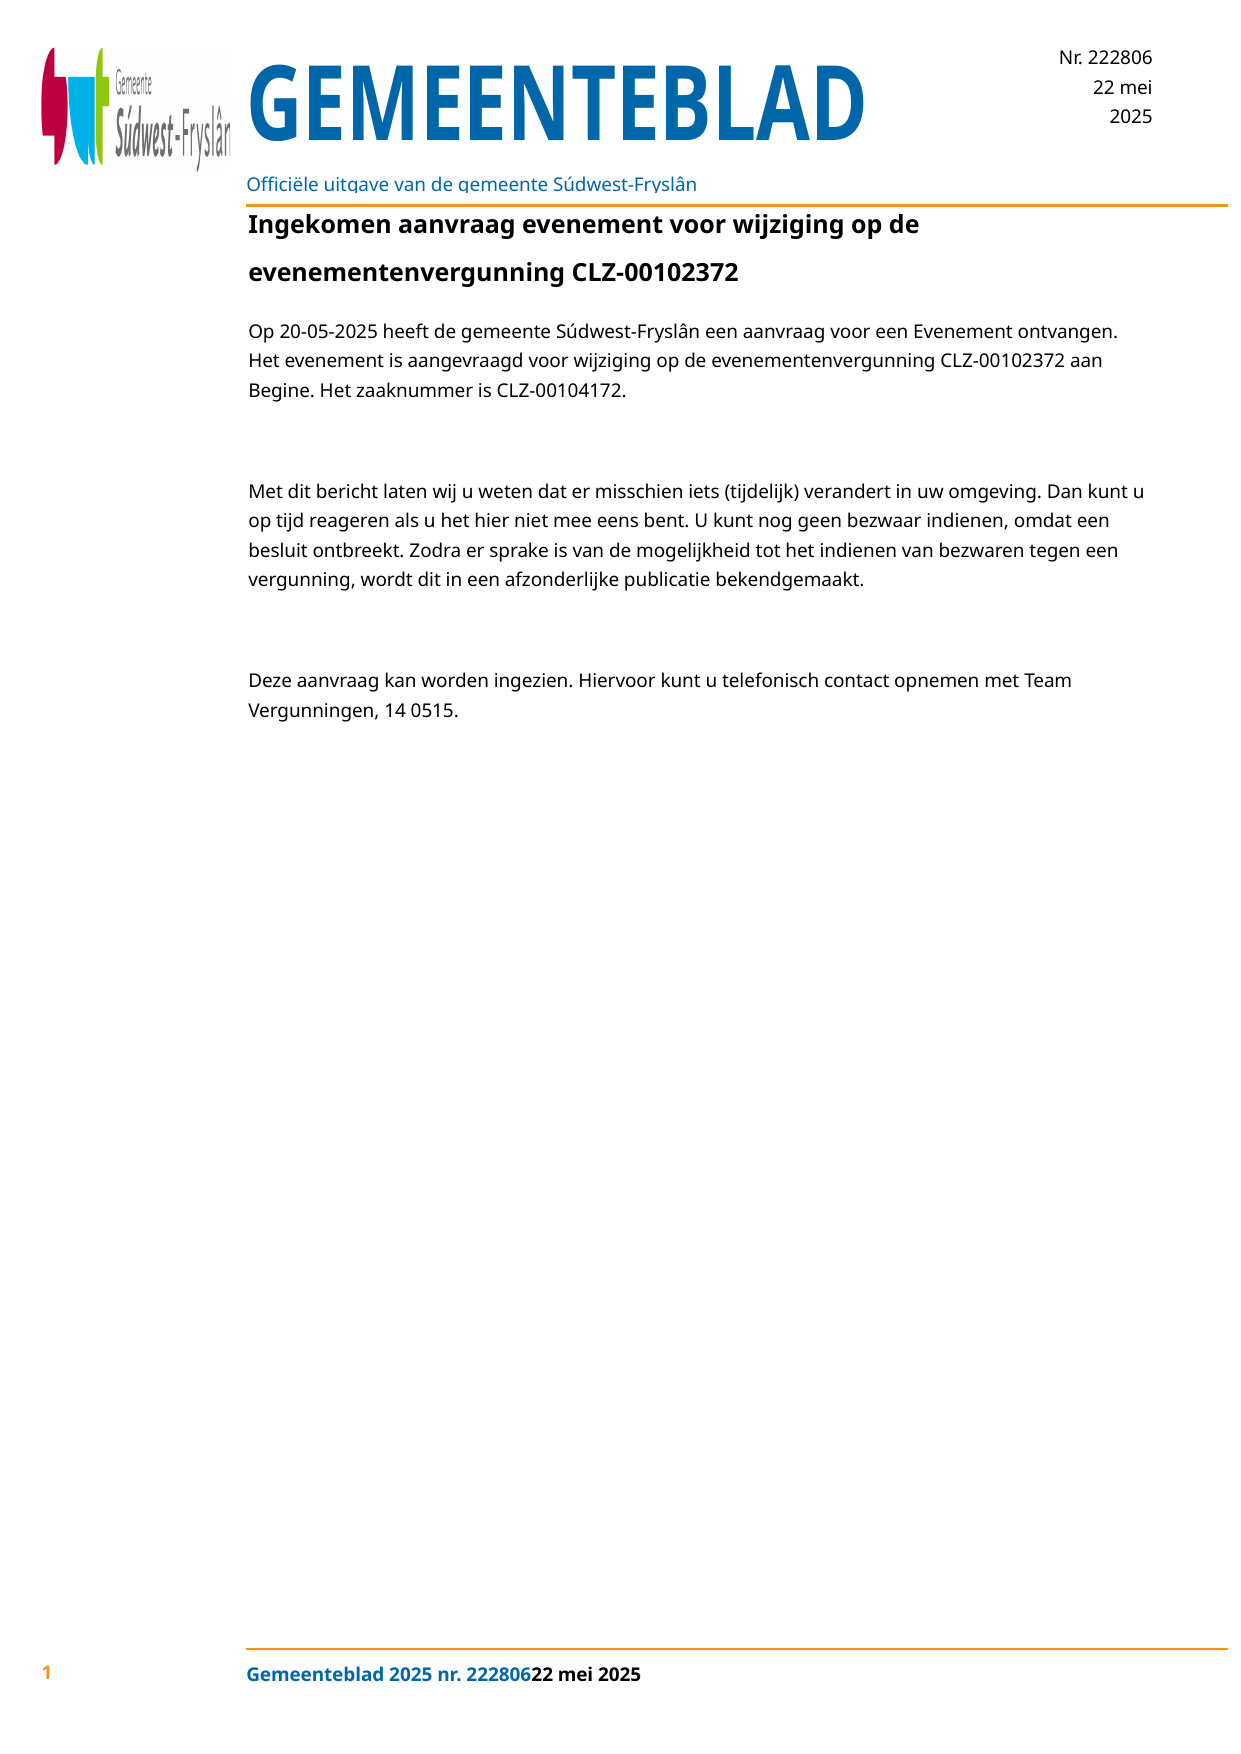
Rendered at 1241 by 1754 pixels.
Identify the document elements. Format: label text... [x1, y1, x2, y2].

text Met dit bericht laten wij u weten dat er misschien iets (tijdelijk) verandert in uw omgeving. Dan kunt u op tijd reageren als u het hier niet mee eens bent. U kunt nog geen bezwaar indienen, omdat een besluit ontbreekt. Zodra er sprake is van de mogelijkheid tot het indienen van bezwaren tegen een vergunning, wordt dit in een afzonderlijke publicatie bekendgemaakt. [248, 478, 1152, 592]
text Deze aanvraag kan worden ingezien. Hiervoor kunt u telefonisch contact opnemen met Team Vergunningen, 14 0515. [248, 667, 1152, 723]
text Op 20-05-2025 heeft de gemeente Súdwest-Fryslân een aanvraag voor een Evenement ontvangen. Het evenement is aangevraagd voor wijziging op de evenementenvergunning CLZ-00102372 aan Begine. Het zaaknummer is CLZ-00104172. [248, 318, 1152, 403]
picture [41, 47, 231, 172]
text Ingekomen aanvraag evenement voor wijziging op de evenementenvergunning CLZ-00102372 [248, 207, 1152, 288]
